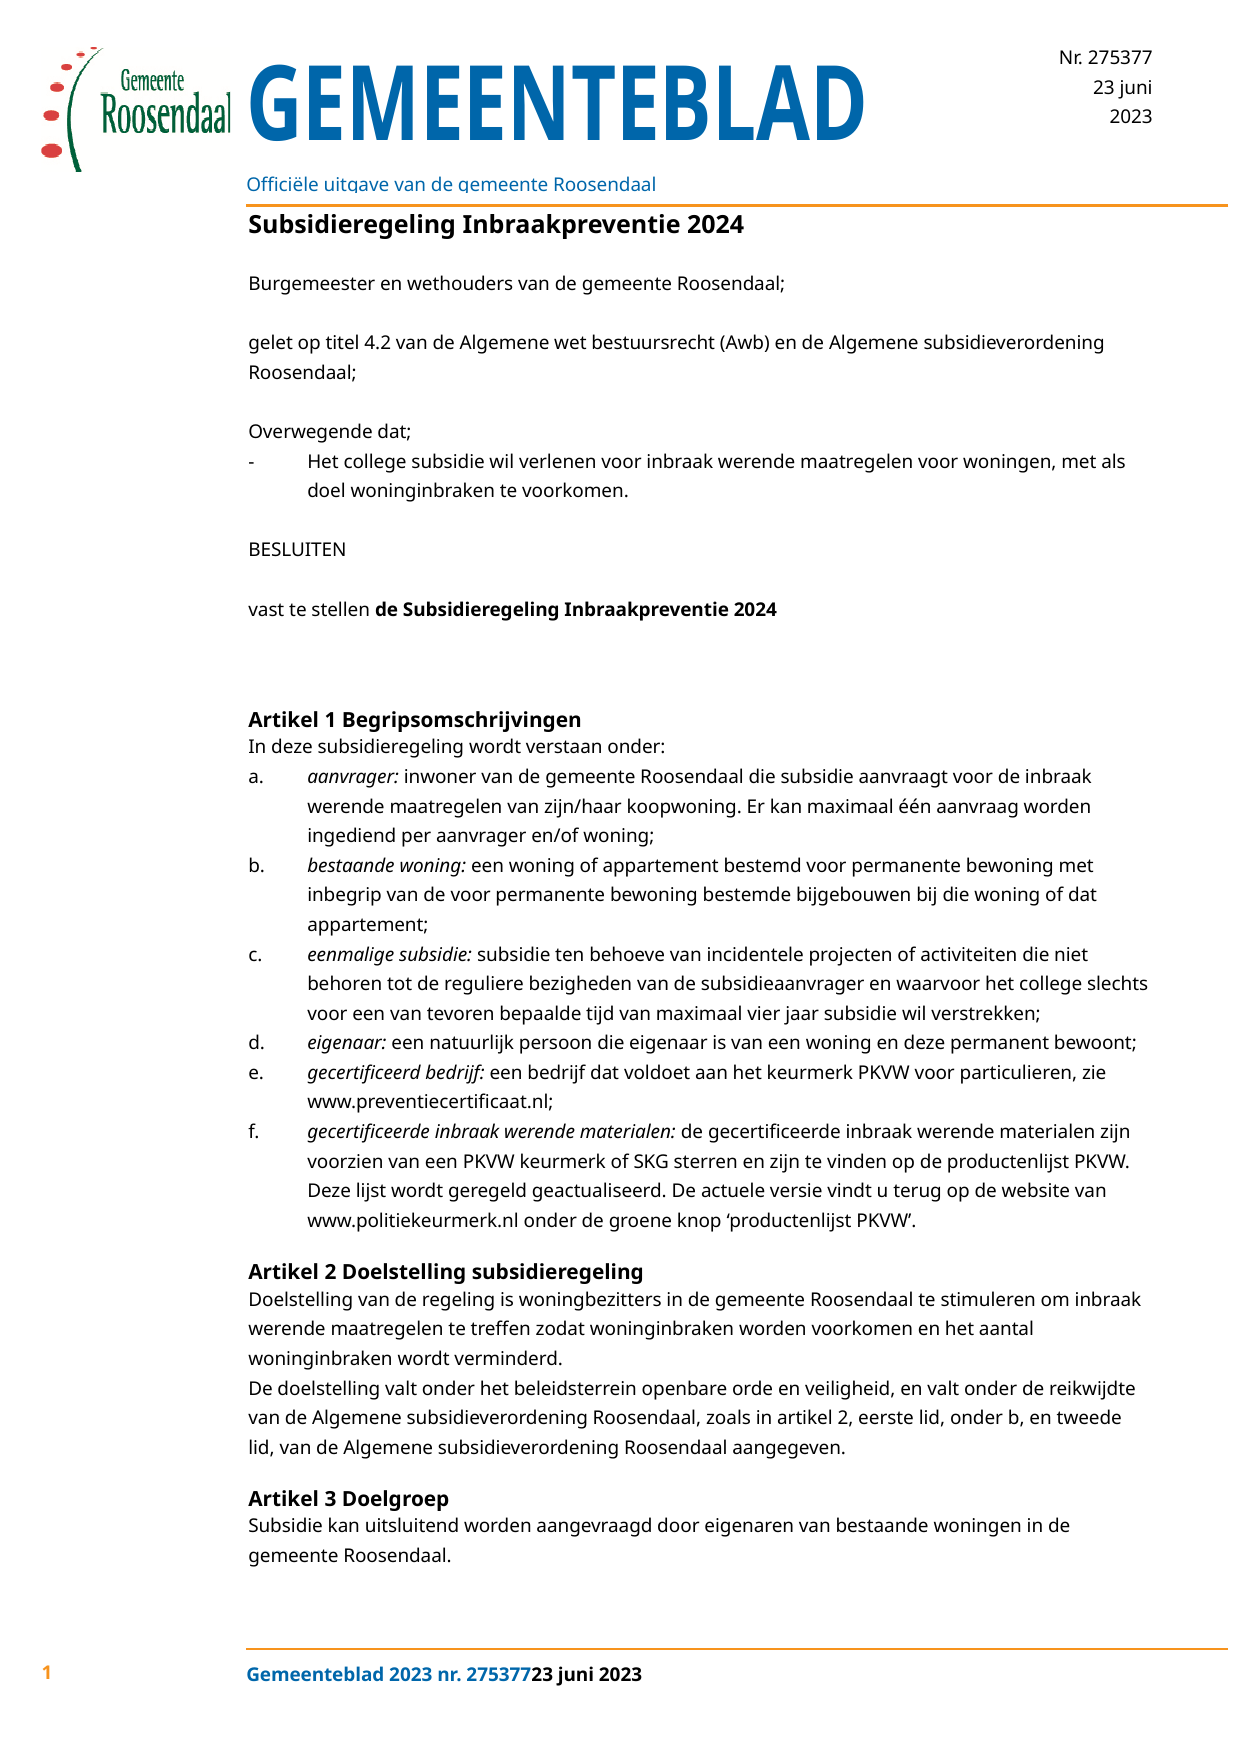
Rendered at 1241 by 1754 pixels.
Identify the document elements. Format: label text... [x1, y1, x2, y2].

text vast te stellen de Subsidieregeling Inbraakpreventie 2024 [248, 596, 1152, 621]
list eenmalige subsidie: subsidie ten behoeve van incidentele projecten of activiteiten die niet behoren tot de reguliere bezigheden van de subsidieaanvrager en waarvoor het college slechts voor een van tevoren bepaalde tijd van maximaal vier jaar subsidie wil verstrekken; [248, 941, 1152, 1026]
text De doelstelling valt onder het beleidsterrein openbare orde en veiligheid, en valt onder de reikwijdte van de Algemene subsidieverordening Roosendaal, zoals in artikel 2, eerste lid, onder b, en tweede lid, van de Algemene subsidieverordening Roosendaal aangegeven. [248, 1375, 1152, 1459]
text Artikel 2 Doelstelling subsidieregeling [248, 1257, 1152, 1286]
list aanvrager: inwoner van de gemeente Roosendaal die subsidie aanvraagt voor de inbraak werende maatregelen van zijn/haar koopwoning. Er kan maximaal één aanvraag worden ingediend per aanvrager en/of woning; [248, 763, 1152, 848]
text Overwegende dat; [248, 418, 1152, 444]
picture [41, 47, 231, 172]
text In deze subsidieregeling wordt verstaan onder: [248, 734, 1152, 759]
list bestaande woning: een woning of appartement bestemd voor permanente bewoning met inbegrip van de voor permanente bewoning bestemde bijgebouwen bij die woning of dat appartement; [248, 852, 1152, 937]
text BESLUITEN [248, 537, 1152, 562]
list Het college subsidie wil verlenen voor inbraak werende maatregelen voor woningen, met als doel woninginbraken te voorkomen. [248, 448, 1152, 503]
list eigenaar: een natuurlijk persoon die eigenaar is van een woning en deze permanent bewoont; [248, 1029, 1152, 1055]
text Subsidieregeling Inbraakpreventie 2024 [248, 207, 1152, 241]
text Burgemeester en wethouders van de gemeente Roosendaal; [248, 270, 1152, 296]
list gecertificeerde inbraak werende materialen: de gecertificeerde inbraak werende materialen zijn voorzien van een PKVW keurmerk of SKG sterren en zijn te vinden op de productenlijst PKVW. Deze lijst wordt geregeld geactualiseerd. De actuele versie vindt u terug op de website van www.politiekeurmerk.nl onder de groene knop ‘productenlijst PKVW’. [248, 1118, 1152, 1233]
list gecertificeerd bedrijf: een bedrijf dat voldoet aan het keurmerk PKVW voor particulieren, zie www.preventiecertificaat.nl; [248, 1059, 1152, 1114]
text Doelstelling van de regeling is woningbezitters in de gemeente Roosendaal te stimuleren om inbraak werende maatregelen te treffen zodat woninginbraken worden voorkomen en het aantal woninginbraken wordt verminderd. [248, 1286, 1152, 1371]
text gelet op titel 4.2 van de Algemene wet bestuursrecht (Awb) en de Algemene subsidieverordening Roosendaal; [248, 329, 1152, 385]
text Artikel 3 Doelgroep [248, 1484, 1152, 1513]
text Artikel 1 Begripsomschrijvingen [248, 705, 1152, 734]
text Subsidie kan uitsluitend worden aangevraagd door eigenaren van bestaande woningen in de gemeente Roosendaal. [248, 1513, 1152, 1568]
